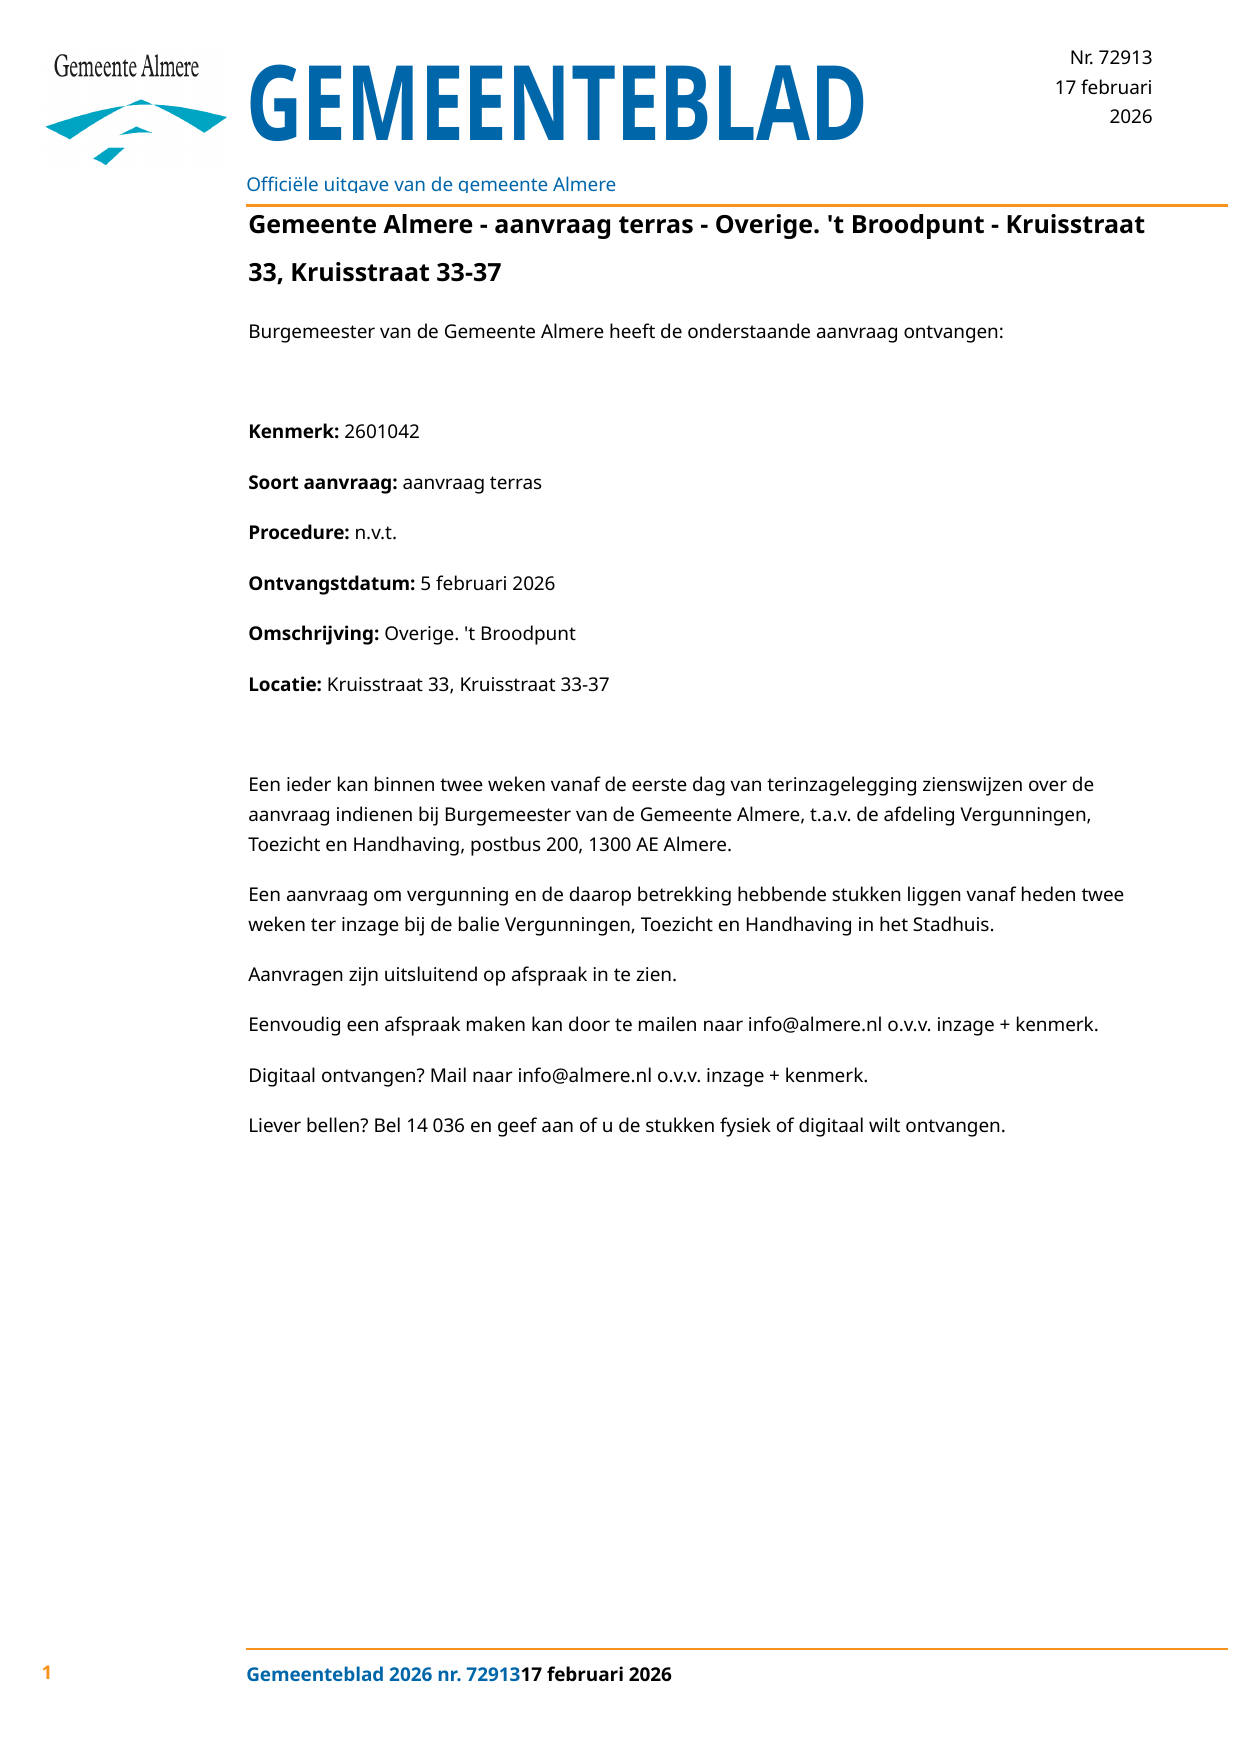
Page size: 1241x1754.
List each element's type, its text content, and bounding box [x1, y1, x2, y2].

text Eenvoudig een afspraak maken kan door te mailen naar info@almere.nl o.v.v. inzage + kenmerk. [248, 1012, 1152, 1037]
text Procedure: n.v.t. [248, 519, 1152, 545]
text Soort aanvraag: aanvraag terras [248, 469, 1152, 495]
text Een aanvraag om vergunning en de daarop betrekking hebbende stukken liggen vanaf heden twee weken ter inzage bij de balie Vergunningen, Toezicht en Handhaving in het Stadhuis. [248, 881, 1152, 937]
text Kenmerk: 2601042 [248, 419, 1152, 444]
picture [41, 47, 231, 172]
text Omschrijving: Overige. 't Broodpunt [248, 620, 1152, 646]
text Een ieder kan binnen twee weken vanaf de eerste dag van terinzagelegging zienswijzen over de aanvraag indienen bij Burgemeester van de Gemeente Almere, t.a.v. de afdeling Vergunningen, Toezicht en Handhaving, postbus 200, 1300 AE Almere. [248, 772, 1152, 857]
text Locatie: Kruisstraat 33, Kruisstraat 33-37 [248, 671, 1152, 697]
text Gemeente Almere - aanvraag terras - Overige. 't Broodpunt - Kruisstraat 33, Kruisstraat 33-37 [248, 207, 1152, 288]
text Burgemeester van de Gemeente Almere heeft de onderstaande aanvraag ontvangen: [248, 318, 1152, 344]
text Aanvragen zijn uitsluitend op afspraak in te zien. [248, 961, 1152, 987]
text Ontvangstdatum: 5 februari 2026 [248, 570, 1152, 596]
text Digitaal ontvangen? Mail naar info@almere.nl o.v.v. inzage + kenmerk. [248, 1062, 1152, 1088]
text Liever bellen? Bel 14 036 en geef aan of u de stukken fysiek of digitaal wilt ontvangen. [248, 1112, 1152, 1138]
